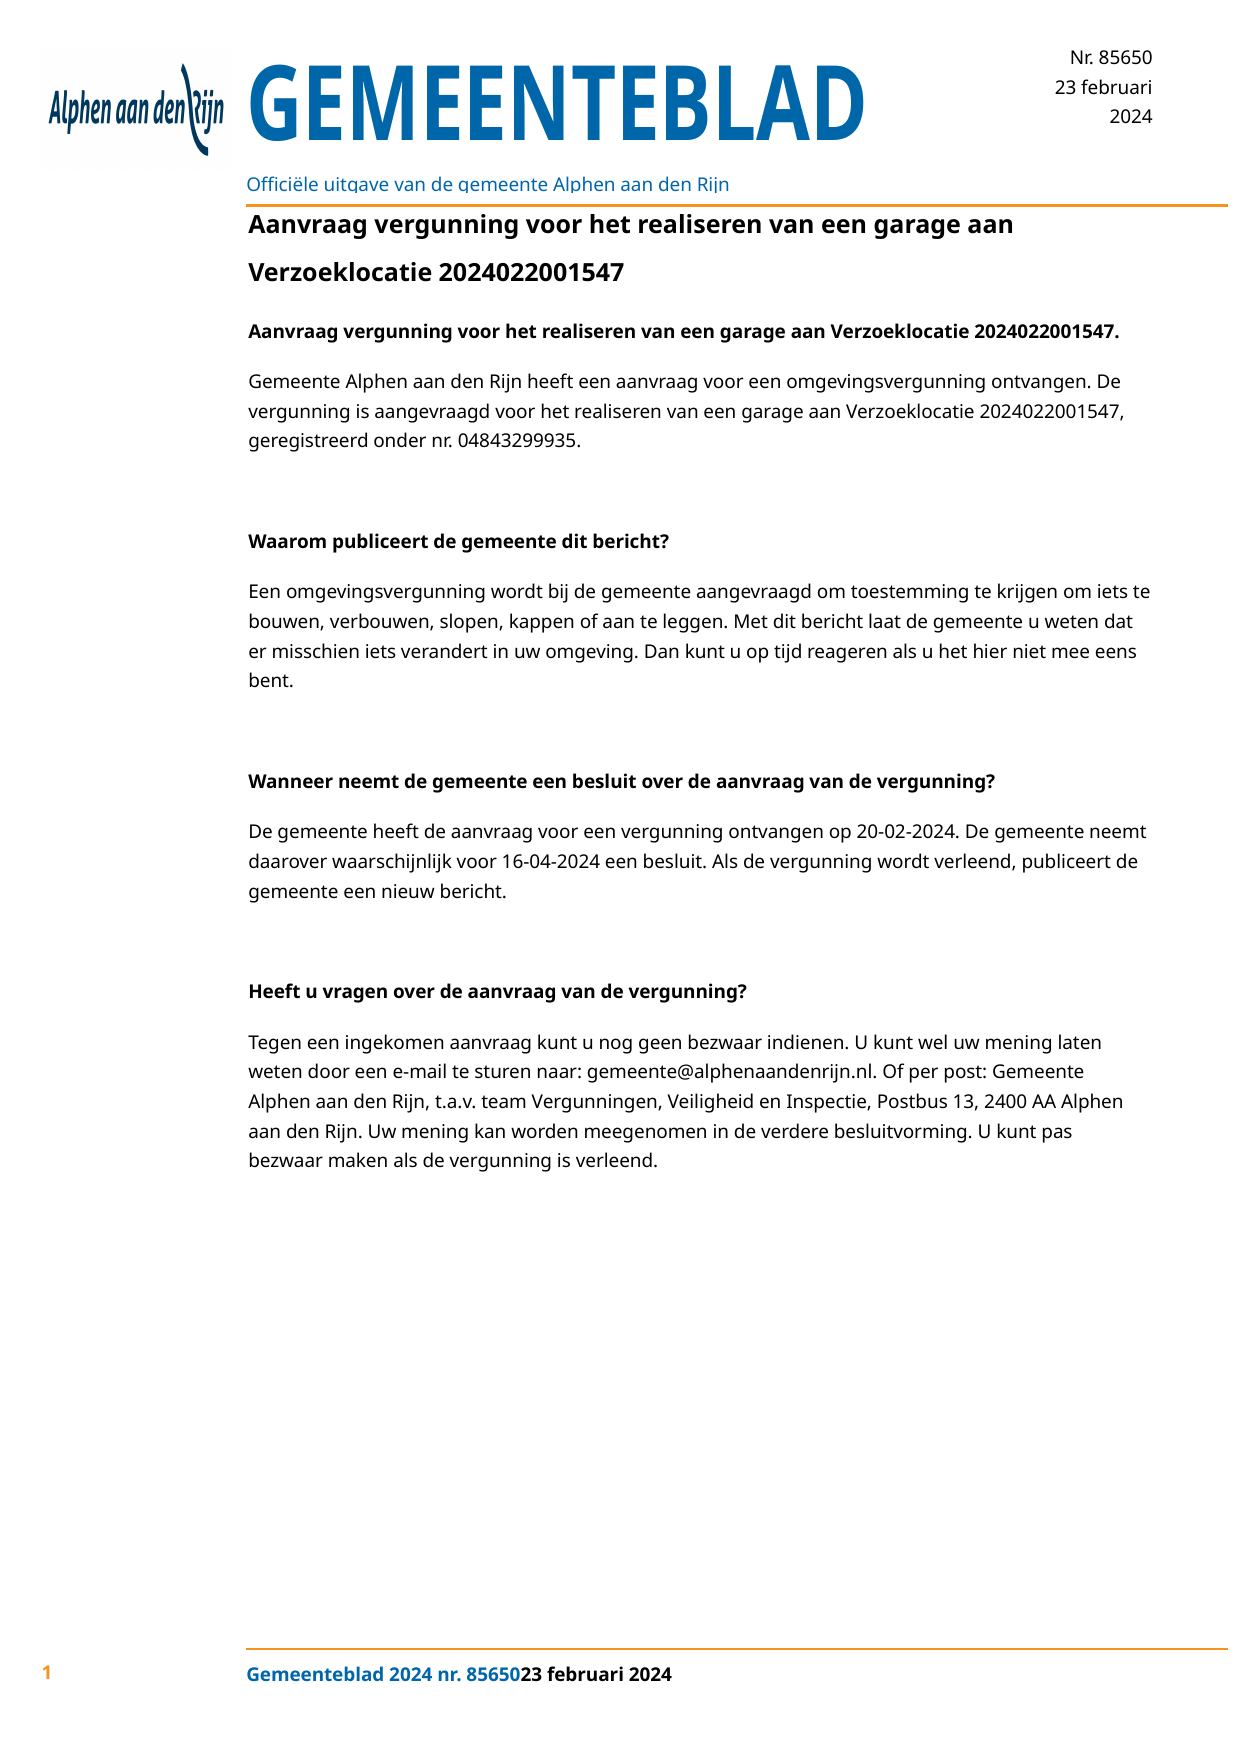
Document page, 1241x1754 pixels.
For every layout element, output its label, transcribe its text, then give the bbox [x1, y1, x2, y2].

text Waarom publiceert de gemeente dit bericht? [248, 528, 1152, 554]
picture [41, 47, 231, 172]
text Heeft u vragen over de aanvraag van de vergunning? [248, 979, 1152, 1004]
text Wanneer neemt de gemeente een besluit over de aanvraag van de vergunning? [248, 768, 1152, 794]
text Aanvraag vergunning voor het realiseren van een garage aan Verzoeklocatie 2024022001547. [248, 318, 1152, 344]
text Tegen een ingekomen aanvraag kunt u nog geen bezwaar indienen. U kunt wel uw mening laten weten door een e-mail te sturen naar: gemeente@alphenaandenrijn.nl. Of per post: Gemeente Alphen aan den Rijn, t.a.v. team Vergunningen, Veiligheid en Inspectie, Postbus 13, 2400 AA Alphen aan den Rijn. Uw mening kan worden meegenomen in de verdere besluitvorming. U kunt pas bezwaar maken als de vergunning is verleend. [248, 1029, 1152, 1173]
text Gemeente Alphen aan den Rijn heeft een aanvraag voor een omgevingsvergunning ontvangen. De vergunning is aangevraagd voor het realiseren van een garage aan Verzoeklocatie 2024022001547, geregistreerd onder nr. 04843299935. [248, 368, 1152, 453]
text Een omgevingsvergunning wordt bij de gemeente aangevraagd om toestemming te krijgen om iets te bouwen, verbouwen, slopen, kappen of aan te leggen. Met dit bericht laat de gemeente u weten dat er misschien iets verandert in uw omgeving. Dan kunt u op tijd reageren als u het hier niet mee eens bent. [248, 579, 1152, 693]
text De gemeente heeft de aanvraag voor een vergunning ontvangen op 20-02-2024. De gemeente neemt daarover waarschijnlijk voor 16-04-2024 een besluit. Als de vergunning wordt verleend, publiceert de gemeente een nieuw bericht. [248, 819, 1152, 904]
text Aanvraag vergunning voor het realiseren van een garage aan Verzoeklocatie 2024022001547 [248, 207, 1152, 288]
